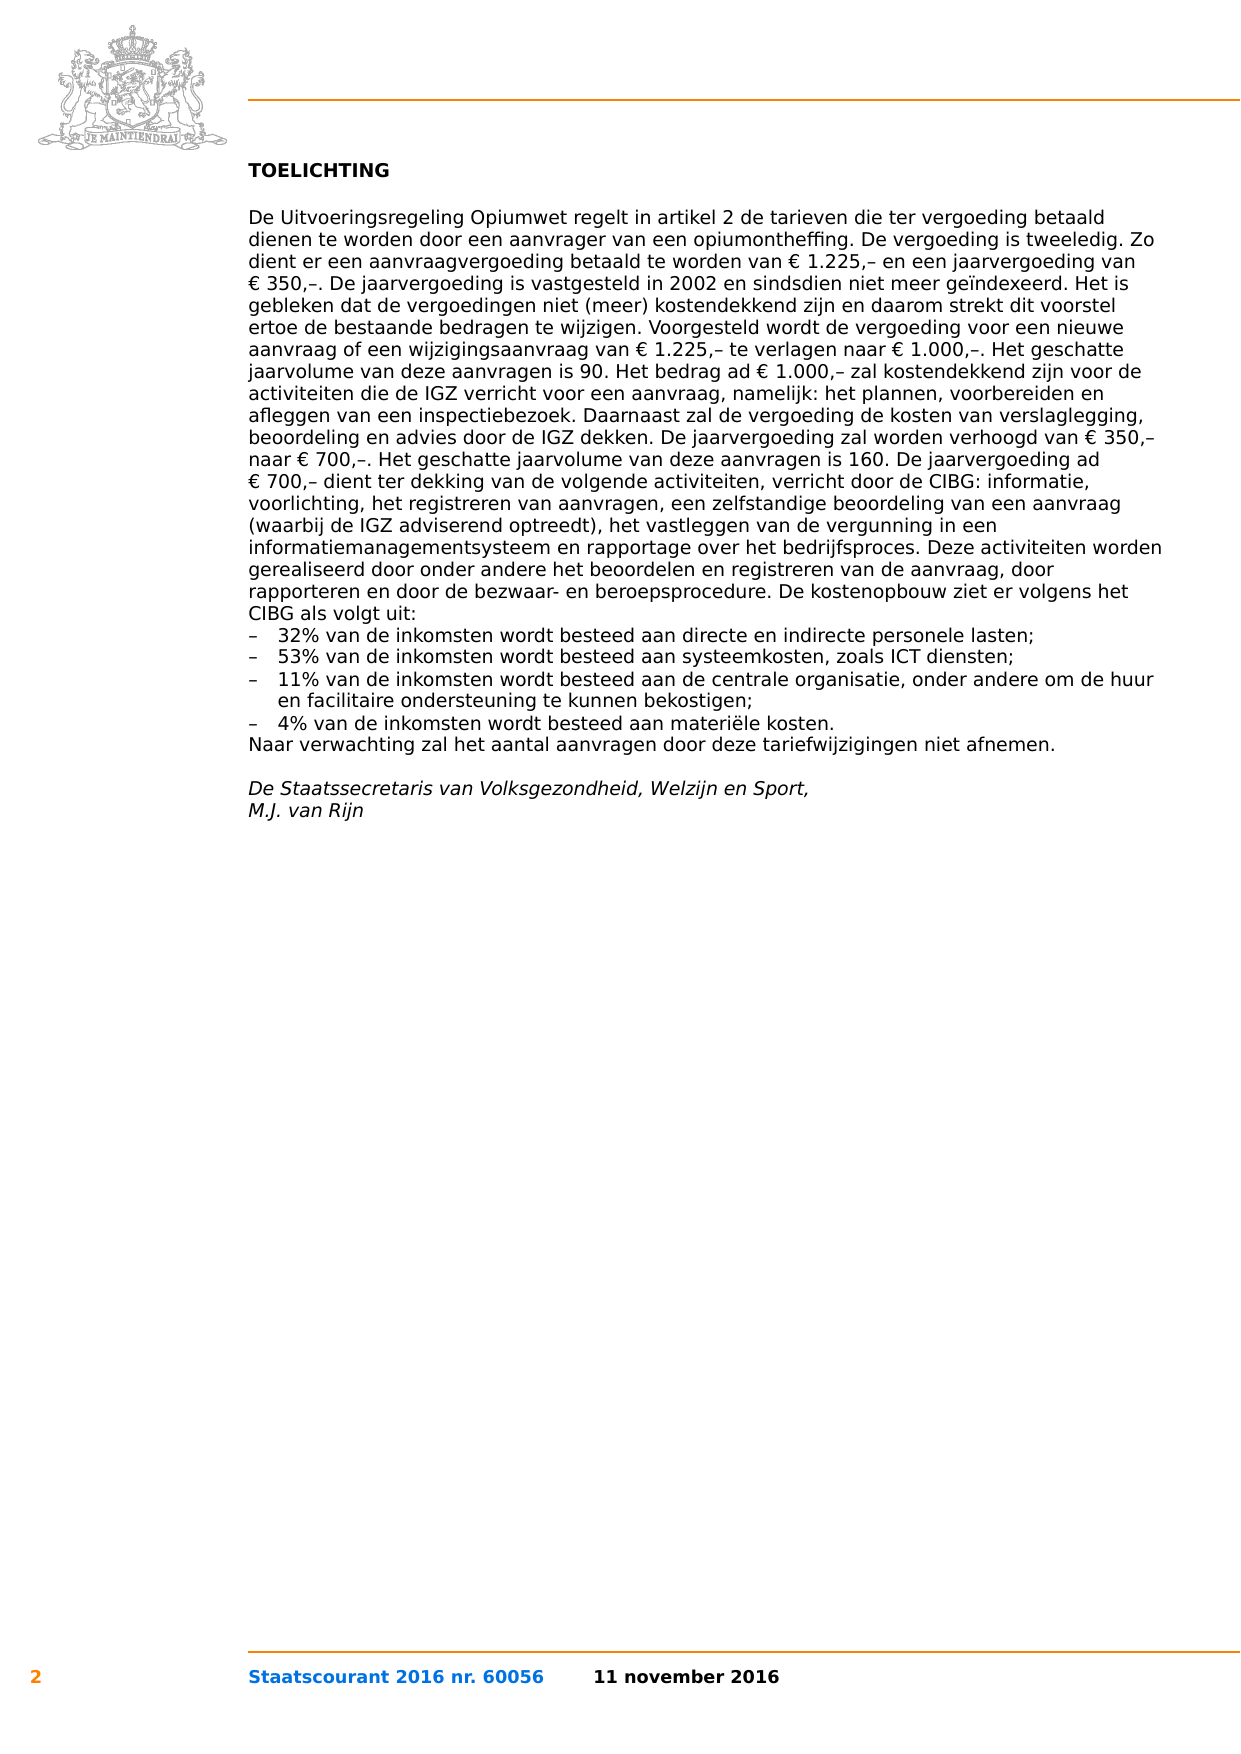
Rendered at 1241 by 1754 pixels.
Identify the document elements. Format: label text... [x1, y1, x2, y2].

text De Staatssecretaris van Volksgezondheid, Welzijn en Sport, M.J. van Rijn [248, 778, 1163, 822]
text – 4% van de inkomsten wordt besteed aan materiële kosten. [248, 712, 1163, 734]
subtitle TOELICHTING [248, 160, 1163, 182]
picture [38, 25, 227, 150]
text – 11% van de inkomsten wordt besteed aan de centrale organisatie, onder andere om de huur en facilitaire ondersteuning te kunnen bekostigen; [248, 668, 1163, 712]
text – 32% van de inkomsten wordt besteed aan directe en indirecte personele lasten; [248, 624, 1163, 646]
text – 53% van de inkomsten wordt besteed aan systeemkosten, zoals ICT diensten; [248, 646, 1163, 668]
text De Uitvoeringsregeling Opiumwet regelt in artikel 2 de tarieven die ter vergoeding betaald dienen te worden door een aanvrager van een opiumontheffing. De vergoeding is tweeledig. Zo dient er een aanvraagvergoeding betaald te worden van € 1.225,– en een jaarvergoeding van € 350,–. De jaarvergoeding is vastgesteld in 2002 en sindsdien niet meer geïndexeerd. Het is gebleken dat de vergoedingen niet (meer) kostendekkend zijn en daarom strekt dit voorstel ertoe de bestaande bedragen te wijzigen. Voorgesteld wordt de vergoeding voor een nieuwe aanvraag of een wijzigingsaanvraag van € 1.225,– te verlagen naar € 1.000,–. Het geschatte jaarvolume van deze aanvragen is 90. Het bedrag ad € 1.000,– zal kostendekkend zijn voor de activiteiten die de IGZ verricht voor een aanvraag, namelijk: het plannen, voorbereiden en afleggen van een inspectiebezoek. Daarnaast zal de vergoeding de kosten van verslaglegging, beoordeling en advies door de IGZ dekken. De jaarvergoeding zal worden verhoogd van € 350,– naar € 700,–. Het geschatte jaarvolume van deze aanvragen is 160. De jaarvergoeding ad € 700,– dient ter dekking van de volgende activiteiten, verricht door de CIBG: informatie, voorlichting, het registreren van aanvragen, een zelfstandige beoordeling van een aanvraag (waarbij de IGZ adviserend optreedt), het vastleggen van de vergunning in een informatiemanagementsysteem en rapportage over het bedrijfsproces. Deze activiteiten worden gerealiseerd door onder andere het beoordelen en registreren van de aanvraag, door rapporteren en door de bezwaar- en beroepsprocedure. De kostenopbouw ziet er volgens het CIBG als volgt uit: [248, 207, 1163, 624]
text Naar verwachting zal het aantal aanvragen door deze tariefwijzigingen niet afnemen. [248, 734, 1163, 756]
